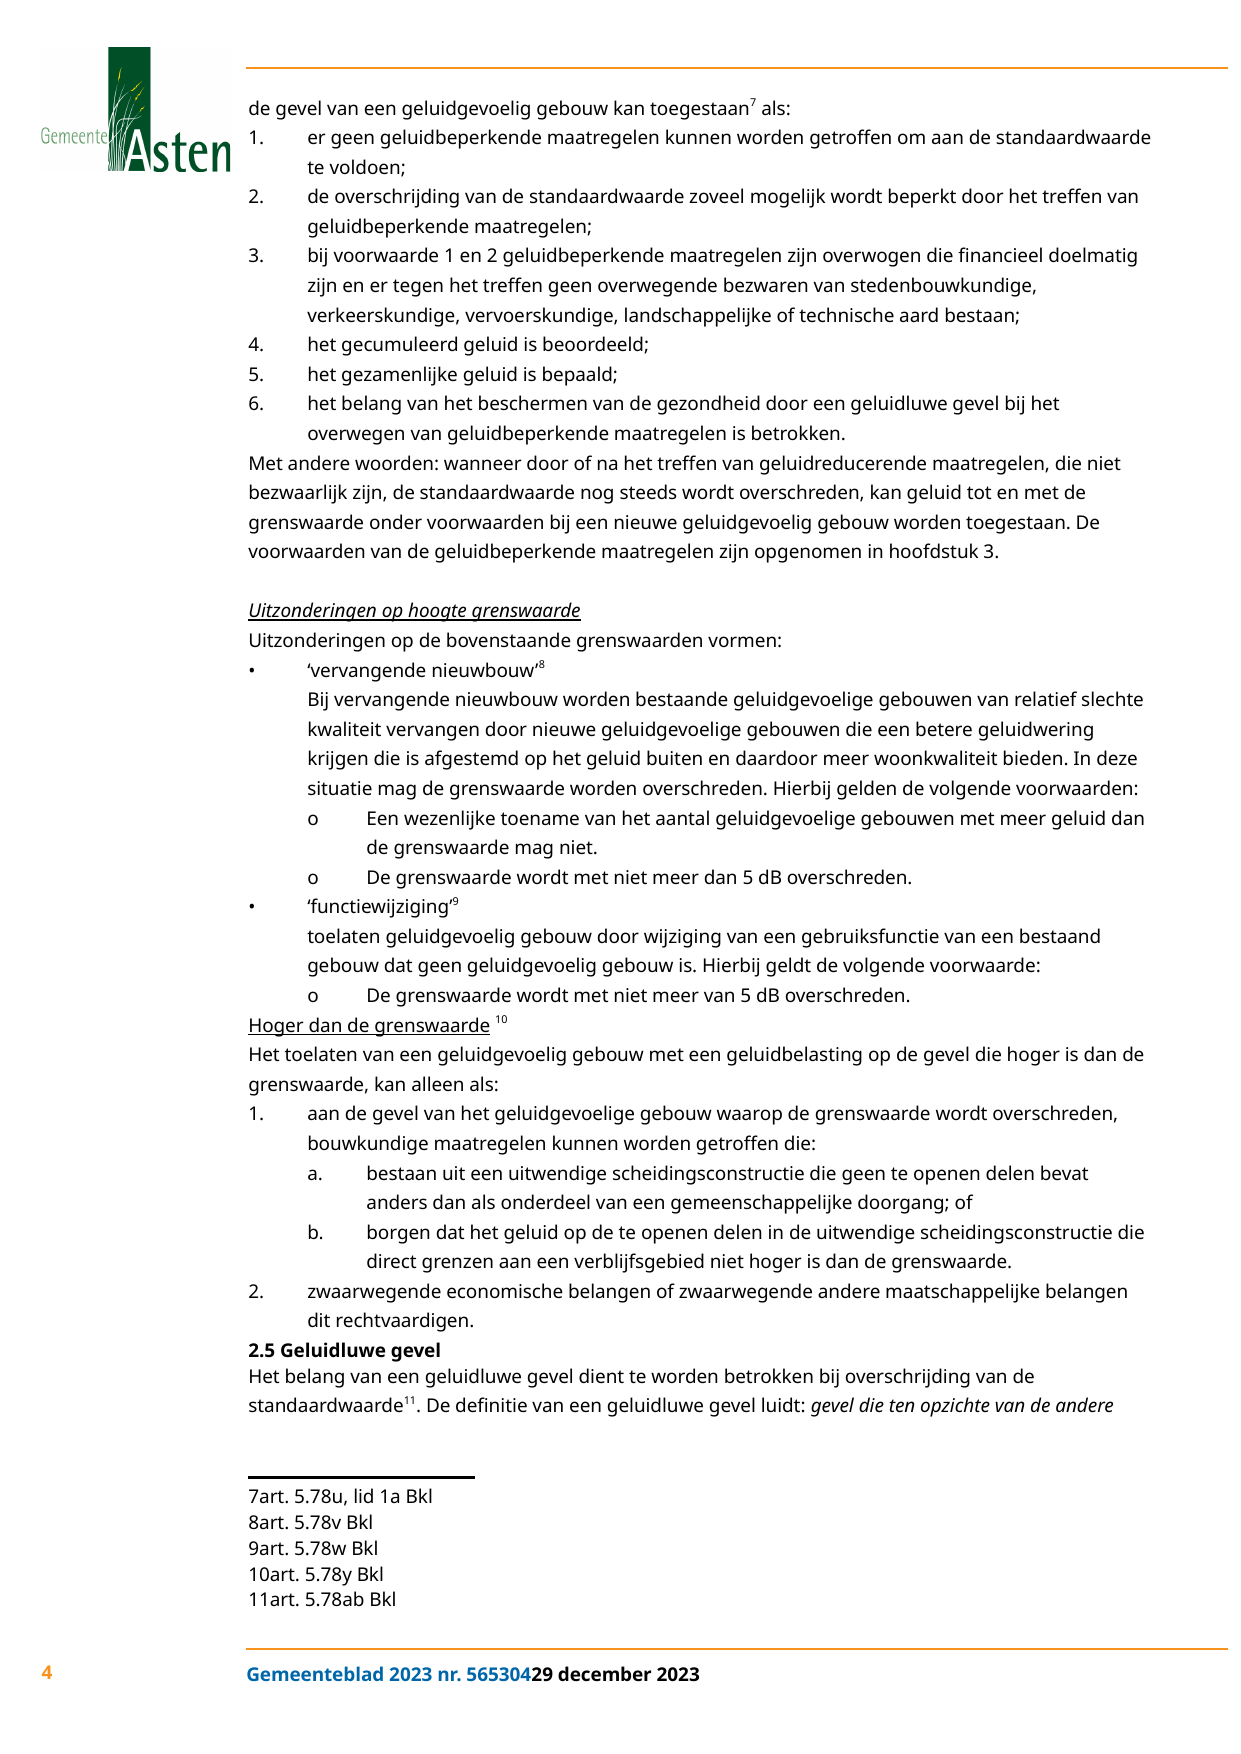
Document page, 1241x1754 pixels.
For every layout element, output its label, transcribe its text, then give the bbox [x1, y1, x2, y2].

list Een wezenlijke toename van het aantal geluidgevoelige gebouwen met meer geluid dan de grenswaarde mag niet. [307, 805, 1152, 860]
list bestaan uit een uitwendige scheidingsconstructie die geen te openen delen bevat anders dan als onderdeel van een gemeenschappelijke doorgang; of [307, 1160, 1152, 1215]
list de overschrijding van de standaardwaarde zoveel mogelijk wordt beperkt door het treffen van geluidbeperkende maatregelen; [248, 183, 1152, 239]
list het belang van het beschermen van de gezondheid door een geluidluwe gevel bij het overwegen van geluidbeperkende maatregelen is betrokken. [248, 391, 1152, 446]
list bij voorwaarde 1 en 2 geluidbeperkende maatregelen zijn overwogen die financieel doelmatig zijn en er tegen het treffen geen overwegende bezwaren van stedenbouwkundige, verkeerskundige, vervoerskundige, landschappelijke of technische aard bestaan; [248, 243, 1152, 328]
text 2.5 Geluidluwe gevel [248, 1337, 1152, 1363]
text Het toelaten van een geluidgevoelig gebouw met een geluidbelasting op de gevel die hoger is dan de grenswaarde, kan alleen als: [248, 1041, 1152, 1097]
list er geen geluidbeperkende maatregelen kunnen worden getroffen om aan de standaardwaarde te voldoen; [248, 124, 1152, 180]
list zwaarwegende economische belangen of zwaarwegende andere maatschappelijke belangen dit rechtvaardigen. [248, 1278, 1152, 1333]
list art. 5.78w Bkl [248, 1535, 1152, 1561]
text Het belang van een geluidluwe gevel dient te worden betrokken bij overschrijding van de standaardwaarde. De definitie van een geluidluwe gevel luidt: gevel die ten opzichte van de andere [248, 1363, 1152, 1418]
list aan de gevel van het geluidgevoelige gebouw waarop de grenswaarde wordt overschreden, bouwkundige maatregelen kunnen worden getroffen die: [248, 1101, 1152, 1156]
text art. 5.78u, lid 1a Bkl [248, 1483, 1152, 1509]
list het gecumuleerd geluid is beoordeeld; [248, 331, 1152, 357]
list ‘vervangende nieuwbouw’ [248, 657, 1152, 683]
list De grenswaarde wordt met niet meer dan 5 dB overschreden. [307, 864, 1152, 890]
list art. 5.78v Bkl [248, 1509, 1152, 1535]
list het gezamenlijke geluid is bepaald; [248, 361, 1152, 387]
text art. 5.78ab Bkl [248, 1586, 1152, 1612]
text art. 5.78y Bkl [248, 1561, 1152, 1586]
list De grenswaarde wordt met niet meer van 5 dB overschreden. [307, 982, 1152, 1008]
text Met andere woorden: wanneer door of na het treffen van geluidreducerende maatregelen, die niet bezwaarlijk zijn, de standaardwaarde nog steeds wordt overschreden, kan geluid tot en met de grenswaarde onder voorwaarden bij een nieuwe geluidgevoelig gebouw worden toegestaan. De voorwaarden van de geluidbeperkende maatregelen zijn opgenomen in hoofdstuk 3. [248, 450, 1152, 564]
list toelaten geluidgevoelig gebouw door wijziging van een gebruiksfunctie van een bestaand gebouw dat geen geluidgevoelig gebouw is. Hierbij geldt de volgende voorwaarde: [248, 923, 1152, 978]
list Bij vervangende nieuwbouw worden bestaande geluidgevoelige gebouwen van relatief slechte kwaliteit vervangen door nieuwe geluidgevoelige gebouwen die een betere geluidwering krijgen die is afgestemd op het geluid buiten en daardoor meer woonkwaliteit bieden. In deze situatie mag de grenswaarde worden overschreden. Hierbij gelden de volgende voorwaarden: [248, 686, 1152, 801]
list ‘functiewijziging’ [248, 893, 1152, 919]
list borgen dat het geluid op de te openen delen in de uitwendige scheidingsconstructie die direct grenzen aan een verblijfsgebied niet hoger is dan de grenswaarde. [307, 1219, 1152, 1274]
text Uitzonderingen op hoogte grenswaarde [248, 598, 1152, 623]
text Uitzonderingen op de bovenstaande grenswaarden vormen: [248, 627, 1152, 653]
text de gevel van een geluidgevoelig gebouw kan toegestaan als: [248, 95, 1152, 121]
text Hoger dan de grenswaarde [248, 1012, 1152, 1038]
picture [41, 47, 231, 172]
